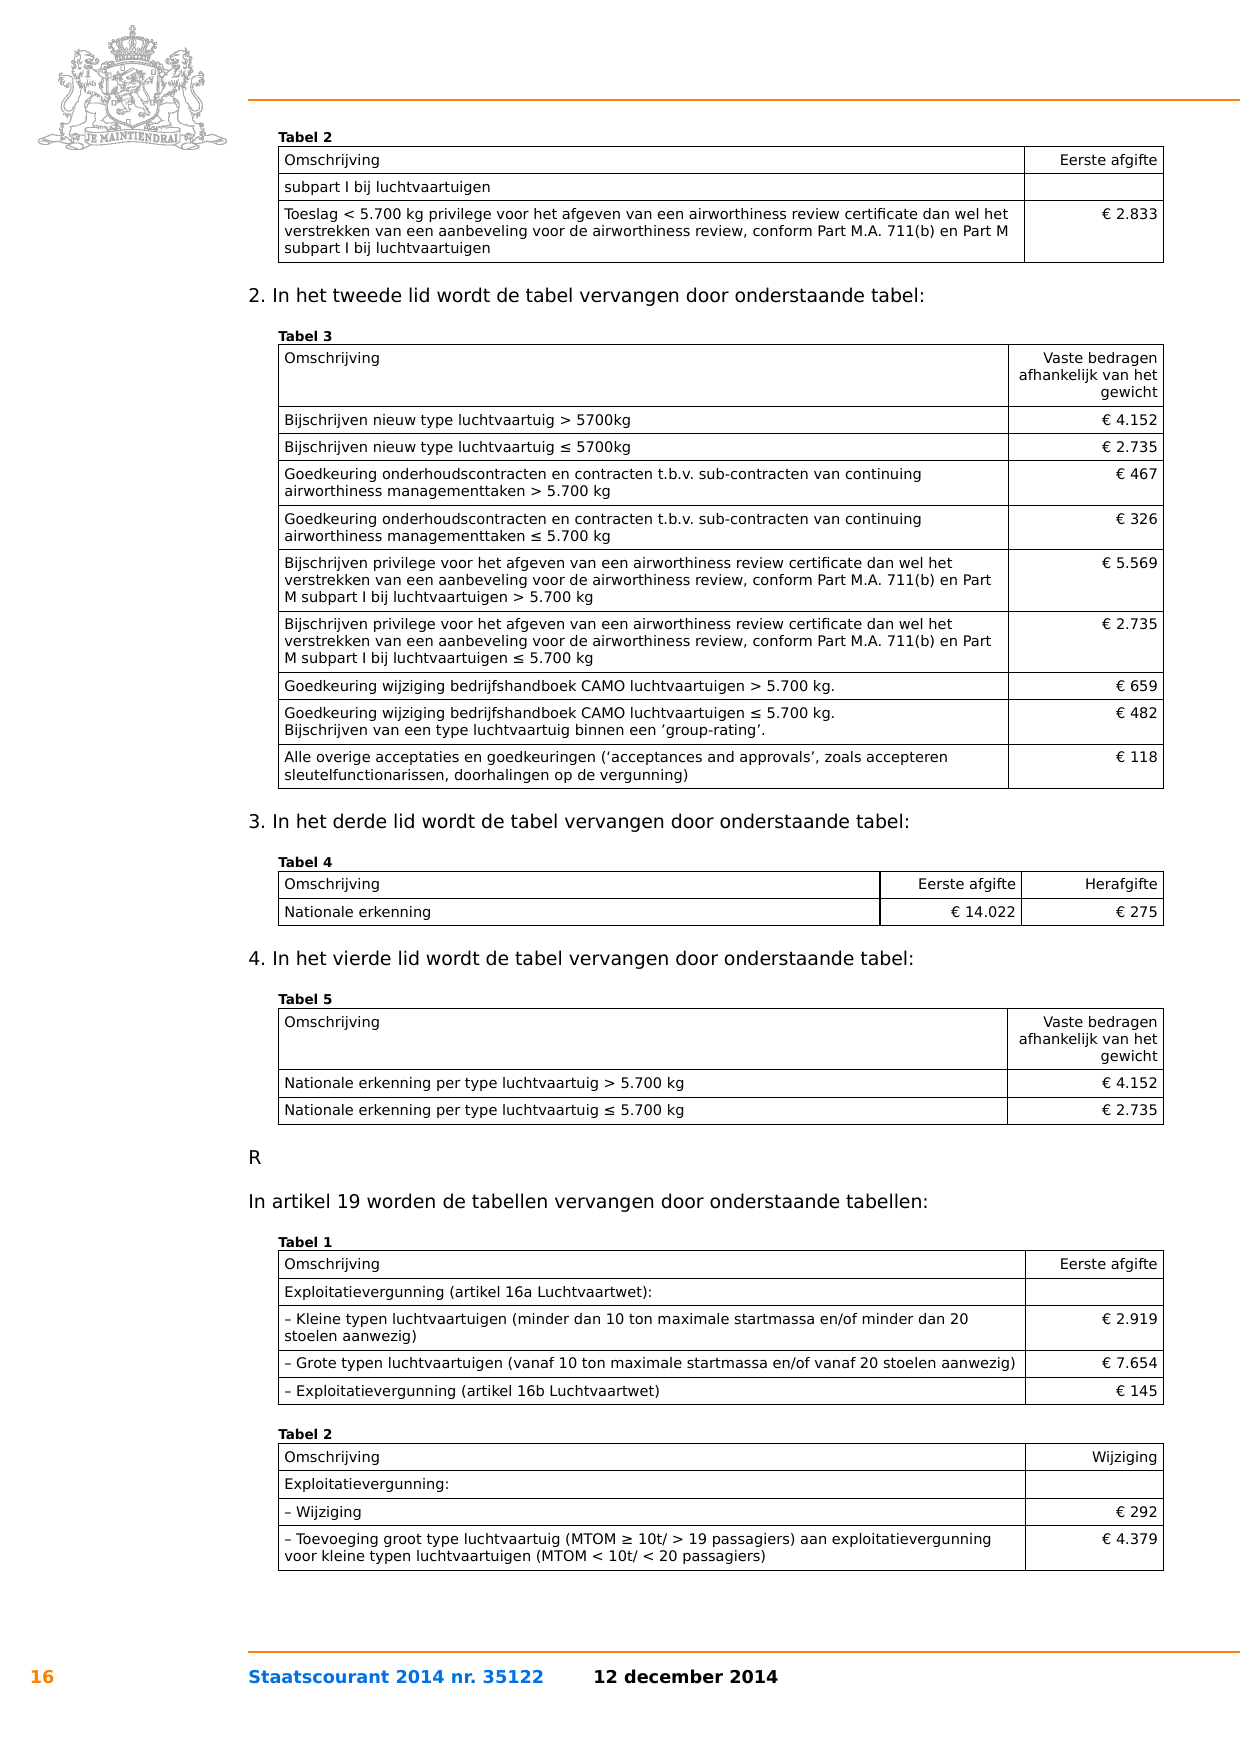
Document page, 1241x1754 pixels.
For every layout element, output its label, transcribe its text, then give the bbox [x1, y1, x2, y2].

text 4. In het vierde lid wordt de tabel vervangen door onderstaande tabel: [248, 948, 1163, 970]
table_cell € 7.654 [1026, 1351, 1163, 1377]
table_cell Nationale erkenning [279, 899, 879, 925]
table_cell Omschrijving [279, 1009, 1007, 1069]
text 2. In het tweede lid wordt de tabel vervangen door onderstaande tabel: [248, 285, 1163, 307]
table_header Tabel 1 [278, 1235, 1163, 1250]
table_cell € 275 [1022, 899, 1163, 925]
table_cell € 326 [1009, 506, 1163, 549]
table_cell Wijziging [1026, 1444, 1163, 1470]
table_cell € 467 [1009, 461, 1163, 505]
table_header Tabel 2 [278, 1427, 1163, 1443]
table_cell € 2.735 [1009, 612, 1163, 672]
table_cell Exploitatievergunning (artikel 16a Luchtvaartwet): [279, 1279, 1025, 1305]
table_cell – Wijziging [279, 1499, 1025, 1525]
table_cell Omschrijving [279, 872, 879, 898]
table_cell € 4.152 [1008, 1070, 1163, 1097]
table_cell € 292 [1026, 1499, 1163, 1525]
table_cell Omschrijving [279, 147, 1024, 173]
table_cell Bijschrijven nieuw type luchtvaartuig > 5700kg [279, 407, 1008, 433]
table_cell Eerste afgifte [1025, 147, 1163, 173]
table_cell – Grote typen luchtvaartuigen (vanaf 10 ton maximale startmassa en/of vanaf 20 stoelen aanwezig) [279, 1351, 1025, 1377]
table_cell Vaste bedragen afhankelijk van het gewicht [1008, 1009, 1163, 1069]
table_cell Exploitatievergunning: [279, 1471, 1025, 1498]
table_header Tabel 2 [278, 130, 1163, 146]
table_cell Bijschrijven privilege voor het afgeven van een airworthiness review certificate dan wel het verstrekken van een aanbeveling voor de airworthiness review, conform Part M.A. 711(b) en Part M subpart I bij luchtvaartuigen > 5.700 kg [279, 550, 1008, 611]
table_cell Eerste afgifte [881, 872, 1021, 898]
table_cell € 2.735 [1008, 1098, 1163, 1124]
picture [38, 25, 227, 150]
table_cell € 2.833 [1025, 201, 1163, 262]
table_cell € 2.919 [1026, 1306, 1163, 1349]
table_header Tabel 5 [278, 992, 1163, 1008]
table_cell € 4.152 [1009, 407, 1163, 433]
table_cell Toeslag < 5.700 kg privilege voor het afgeven van een airworthiness review certificate dan wel het verstrekken van een aanbeveling voor de airworthiness review, conform Part M.A. 711(b) en Part M subpart I bij luchtvaartuigen [279, 201, 1024, 262]
table_cell Goedkeuring wijziging bedrijfshandboek CAMO luchtvaartuigen > 5.700 kg. [279, 673, 1008, 699]
table_cell € 118 [1009, 745, 1163, 788]
table_cell Alle overige acceptaties en goedkeuringen (‘acceptances and approvals’, zoals accepteren sleutelfunctionarissen, doorhalingen op de vergunning) [279, 745, 1008, 788]
table_cell Omschrijving [279, 1251, 1025, 1278]
table_cell subpart I bij luchtvaartuigen [279, 174, 1024, 200]
table_cell € 659 [1009, 673, 1163, 699]
table_cell [1026, 1471, 1163, 1498]
table_header Tabel 4 [278, 855, 1163, 871]
table_cell Goedkeuring onderhoudscontracten en contracten t.b.v. sub-contracten van continuing airworthiness managementtaken ≤ 5.700 kg [279, 506, 1008, 549]
table_cell € 482 [1009, 700, 1163, 744]
table_cell Nationale erkenning per type luchtvaartuig ≤ 5.700 kg [279, 1098, 1007, 1124]
table_cell – Exploitatievergunning (artikel 16b Luchtvaartwet) [279, 1378, 1025, 1404]
table_cell – Kleine typen luchtvaartuigen (minder dan 10 ton maximale startmassa en/of minder dan 20 stoelen aanwezig) [279, 1306, 1025, 1349]
table_cell – Toevoeging groot type luchtvaartuig (MTOM ≥ 10t/ > 19 passagiers) aan exploitatievergunning voor kleine typen luchtvaartuigen (MTOM < 10t/ < 20 passagiers) [279, 1526, 1025, 1569]
table_cell € 4.379 [1026, 1526, 1163, 1569]
table_cell € 145 [1026, 1378, 1163, 1404]
text In artikel 19 worden de tabellen vervangen door onderstaande tabellen: [248, 1191, 1163, 1213]
table_cell Goedkeuring onderhoudscontracten en contracten t.b.v. sub-contracten van continuing airworthiness managementtaken > 5.700 kg [279, 461, 1008, 505]
table_cell € 14.022 [881, 899, 1021, 925]
table_cell Goedkeuring wijziging bedrijfshandboek CAMO luchtvaartuigen ≤ 5.700 kg. Bijschrijven van een type luchtvaartuig binnen een ’group-rating’. [279, 700, 1008, 744]
table_cell € 5.569 [1009, 550, 1163, 611]
text 3. In het derde lid wordt de tabel vervangen door onderstaande tabel: [248, 811, 1163, 833]
table_cell Bijschrijven nieuw type luchtvaartuig ≤ 5700kg [279, 434, 1008, 460]
table_cell € 2.735 [1009, 434, 1163, 460]
table_cell Herafgifte [1022, 872, 1163, 898]
table_cell [1025, 174, 1163, 200]
table_cell Eerste afgifte [1026, 1251, 1163, 1278]
table_cell [1026, 1279, 1163, 1305]
text R [248, 1147, 1163, 1169]
table_cell Nationale erkenning per type luchtvaartuig > 5.700 kg [279, 1070, 1007, 1097]
table_cell Omschrijving [279, 345, 1008, 406]
table_cell Bijschrijven privilege voor het afgeven van een airworthiness review certificate dan wel het verstrekken van een aanbeveling voor de airworthiness review, conform Part M.A. 711(b) en Part M subpart I bij luchtvaartuigen ≤ 5.700 kg [279, 612, 1008, 672]
table_cell Omschrijving [279, 1444, 1025, 1470]
table_cell Vaste bedragen afhankelijk van het gewicht [1009, 345, 1163, 406]
table_header Tabel 3 [278, 329, 1163, 344]
